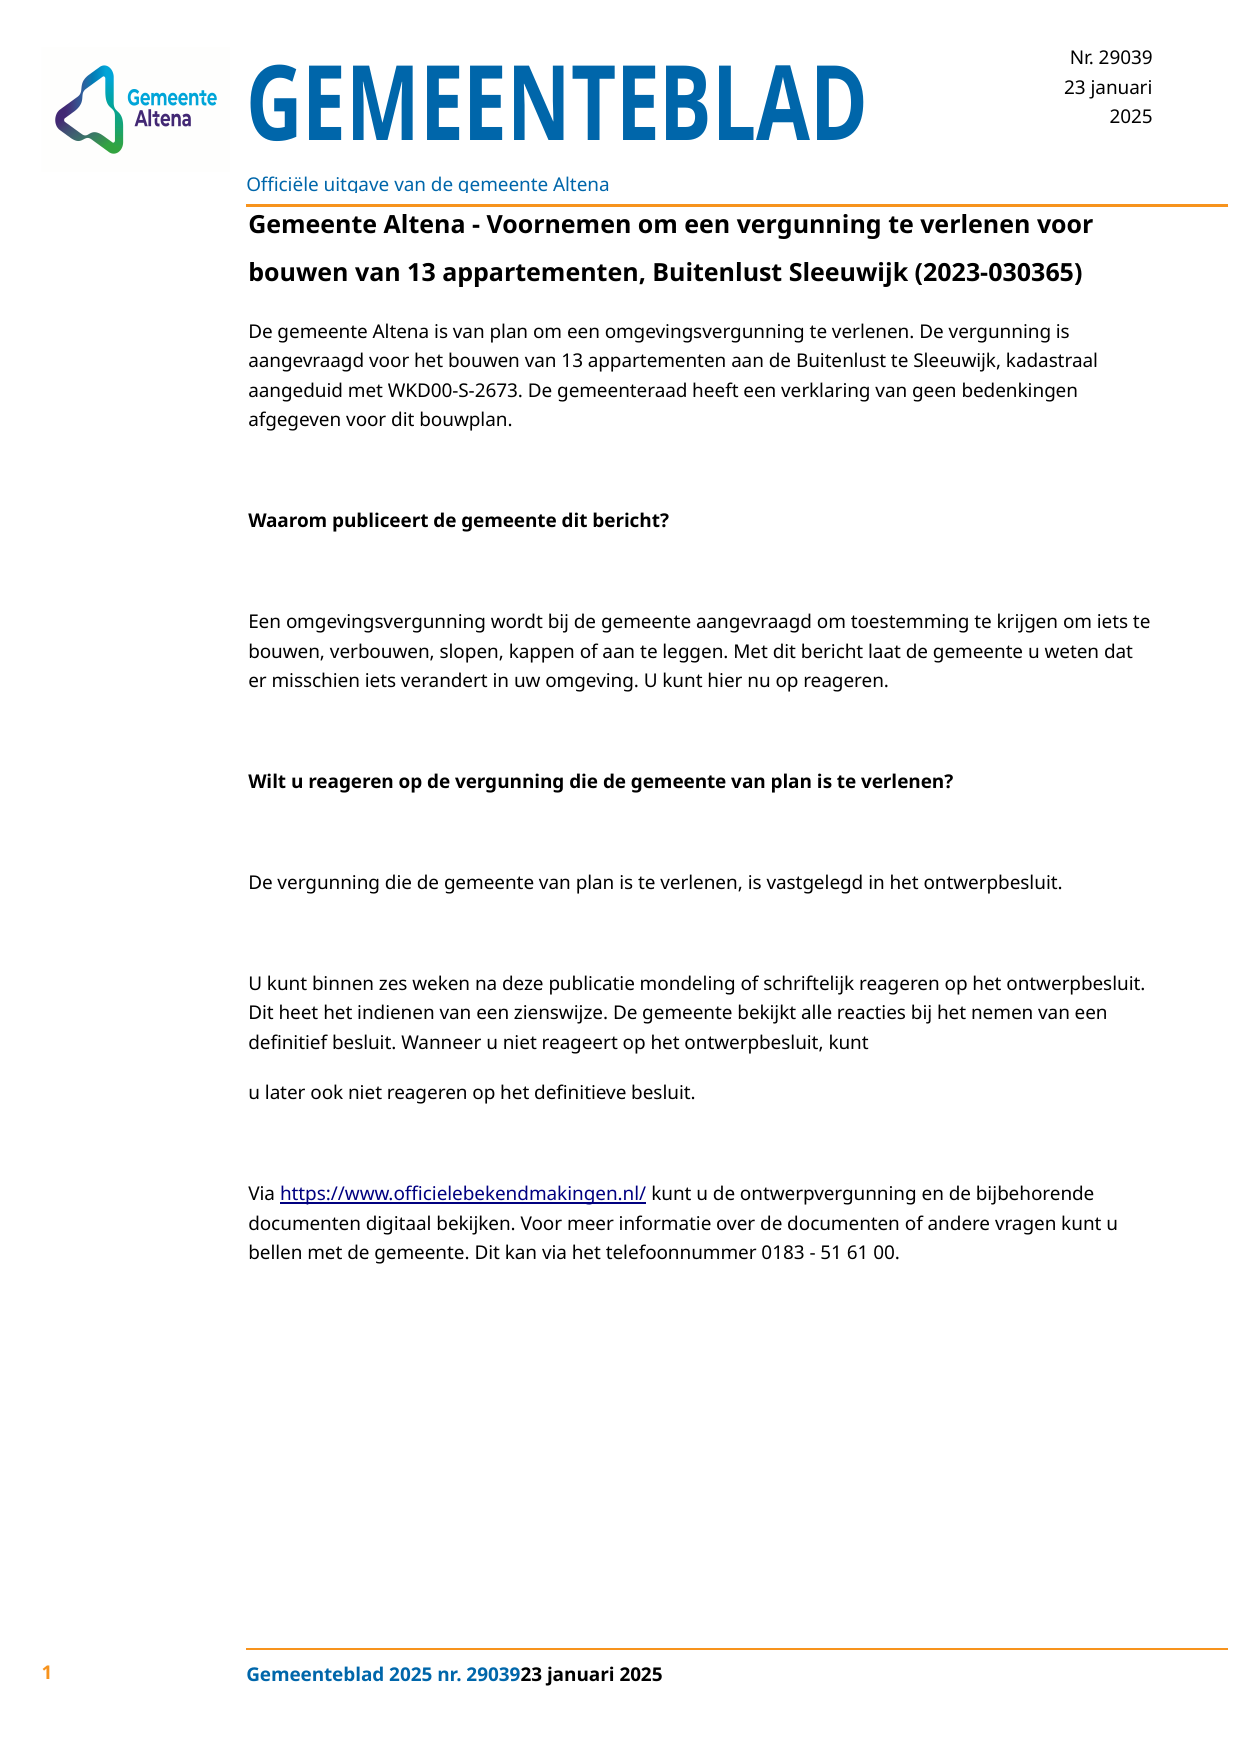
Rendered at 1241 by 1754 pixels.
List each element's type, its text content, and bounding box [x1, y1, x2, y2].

text u later ook niet reageren op het definitieve besluit. [248, 1079, 1152, 1105]
text Via https://www.officielebekendmakingen.nl/ kunt u de ontwerpvergunning en de bijbehorende documenten digitaal bekijken. Voor meer informatie over de documenten of andere vragen kunt u bellen met de gemeente. Dit kan via het telefoonnummer 0183 - 51 61 00. [248, 1180, 1152, 1265]
text Wilt u reageren op de vergunning die de gemeente van plan is te verlenen? [248, 768, 1152, 794]
text Waarom publiceert de gemeente dit bericht? [248, 507, 1152, 533]
picture [41, 47, 231, 172]
text U kunt binnen zes weken na deze publicatie mondeling of schriftelijk reageren op het ontwerpbesluit. Dit heet het indienen van een zienswijze. De gemeente bekijkt alle reacties bij het nemen van een definitief besluit. Wanneer u niet reageert op het ontwerpbesluit, kunt [248, 970, 1152, 1055]
text De gemeente Altena is van plan om een omgevingsvergunning te verlenen. De vergunning is aangevraagd voor het bouwen van 13 appartementen aan de Buitenlust te Sleeuwijk, kadastraal aangeduid met WKD00-S-2673. De gemeenteraad heeft een verklaring van geen bedenkingen afgegeven voor dit bouwplan. [248, 318, 1152, 432]
text Een omgevingsvergunning wordt bij de gemeente aangevraagd om toestemming te krijgen om iets te bouwen, verbouwen, slopen, kappen of aan te leggen. Met dit bericht laat de gemeente u weten dat er misschien iets verandert in uw omgeving. U kunt hier nu op reageren. [248, 608, 1152, 693]
text Gemeente Altena - Voornemen om een vergunning te verlenen voor bouwen van 13 appartementen, Buitenlust Sleeuwijk (2023-030365) [248, 207, 1152, 288]
text De vergunning die de gemeente van plan is te verlenen, is vastgelegd in het ontwerpbesluit. [248, 869, 1152, 895]
